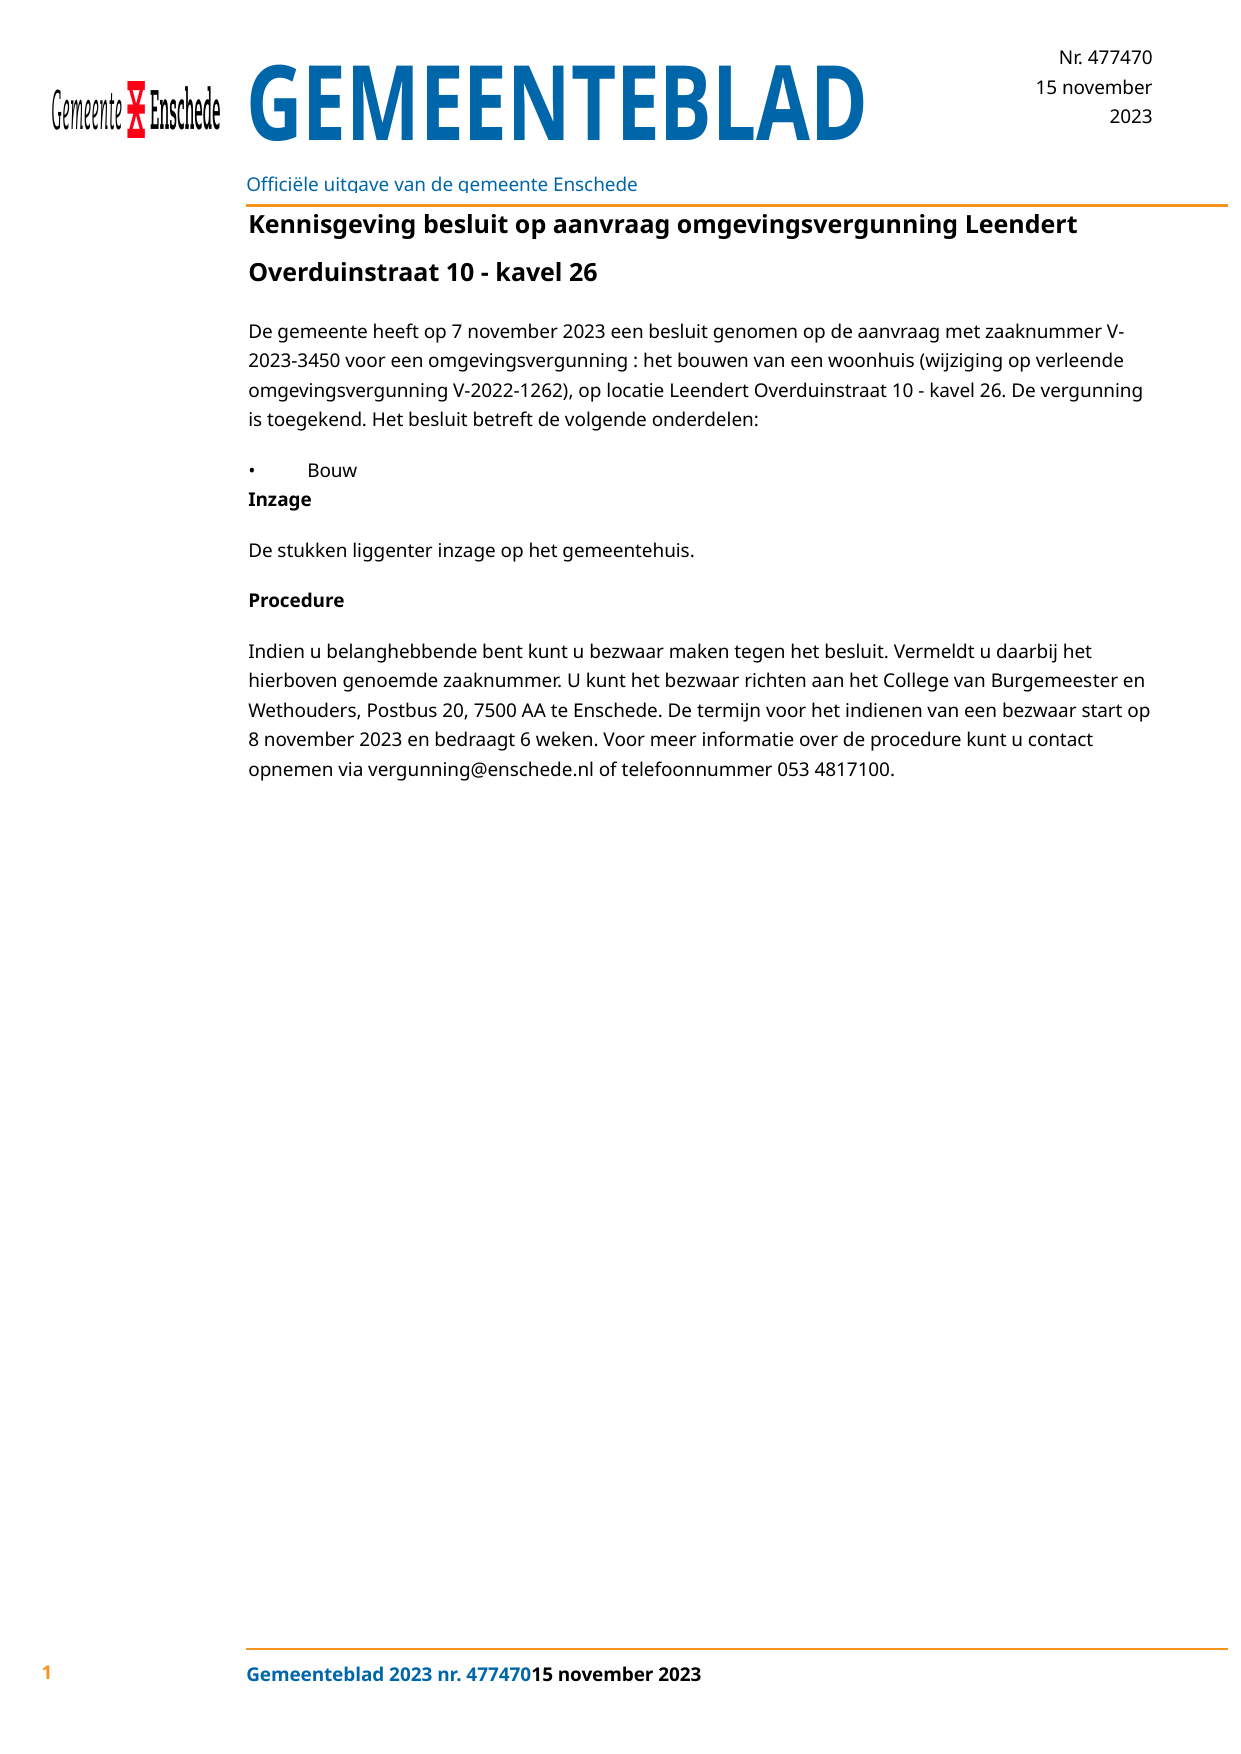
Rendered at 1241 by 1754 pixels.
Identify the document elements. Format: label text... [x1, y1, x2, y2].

text Indien u belanghebbende bent kunt u bezwaar maken tegen het besluit. Vermeldt u daarbij het hierboven genoemde zaaknummer. U kunt het bezwaar richten aan het College van Burgemees­ter en Wethouders, Postbus 20, 7500 AA te Enschede. De termijn voor het indienen van een bezwaar start op 8 november 2023 en bedraagt 6 weken. Voor meer informatie over de procedure kunt u contact opnemen via vergunning@enschede.nl of telefoonnummer 053 4817100. [248, 638, 1152, 782]
text Kennisgeving besluit op aanvraag omgevingsvergunning Leendert Overduinstraat 10 - kavel 26 [248, 207, 1152, 288]
list Bouw [248, 457, 1152, 483]
text De stukken liggenter inzage op het gemeentehuis. [248, 537, 1152, 563]
text Inzage [248, 487, 1152, 512]
picture [41, 47, 231, 172]
text De gemeente heeft op 7 november 2023 een besluit genomen op de aanvraag met zaaknummer V-2023-3450 voor een omgevingsvergunning : het bouwen van een woonhuis (wijziging op verleende omgevingsvergunning V-2022-1262), op locatie Leendert Overduinstraat 10 - kavel 26. De vergunning is toegekend. Het besluit betreft de volgende onderdelen: [248, 318, 1152, 432]
text Procedure [248, 587, 1152, 613]
